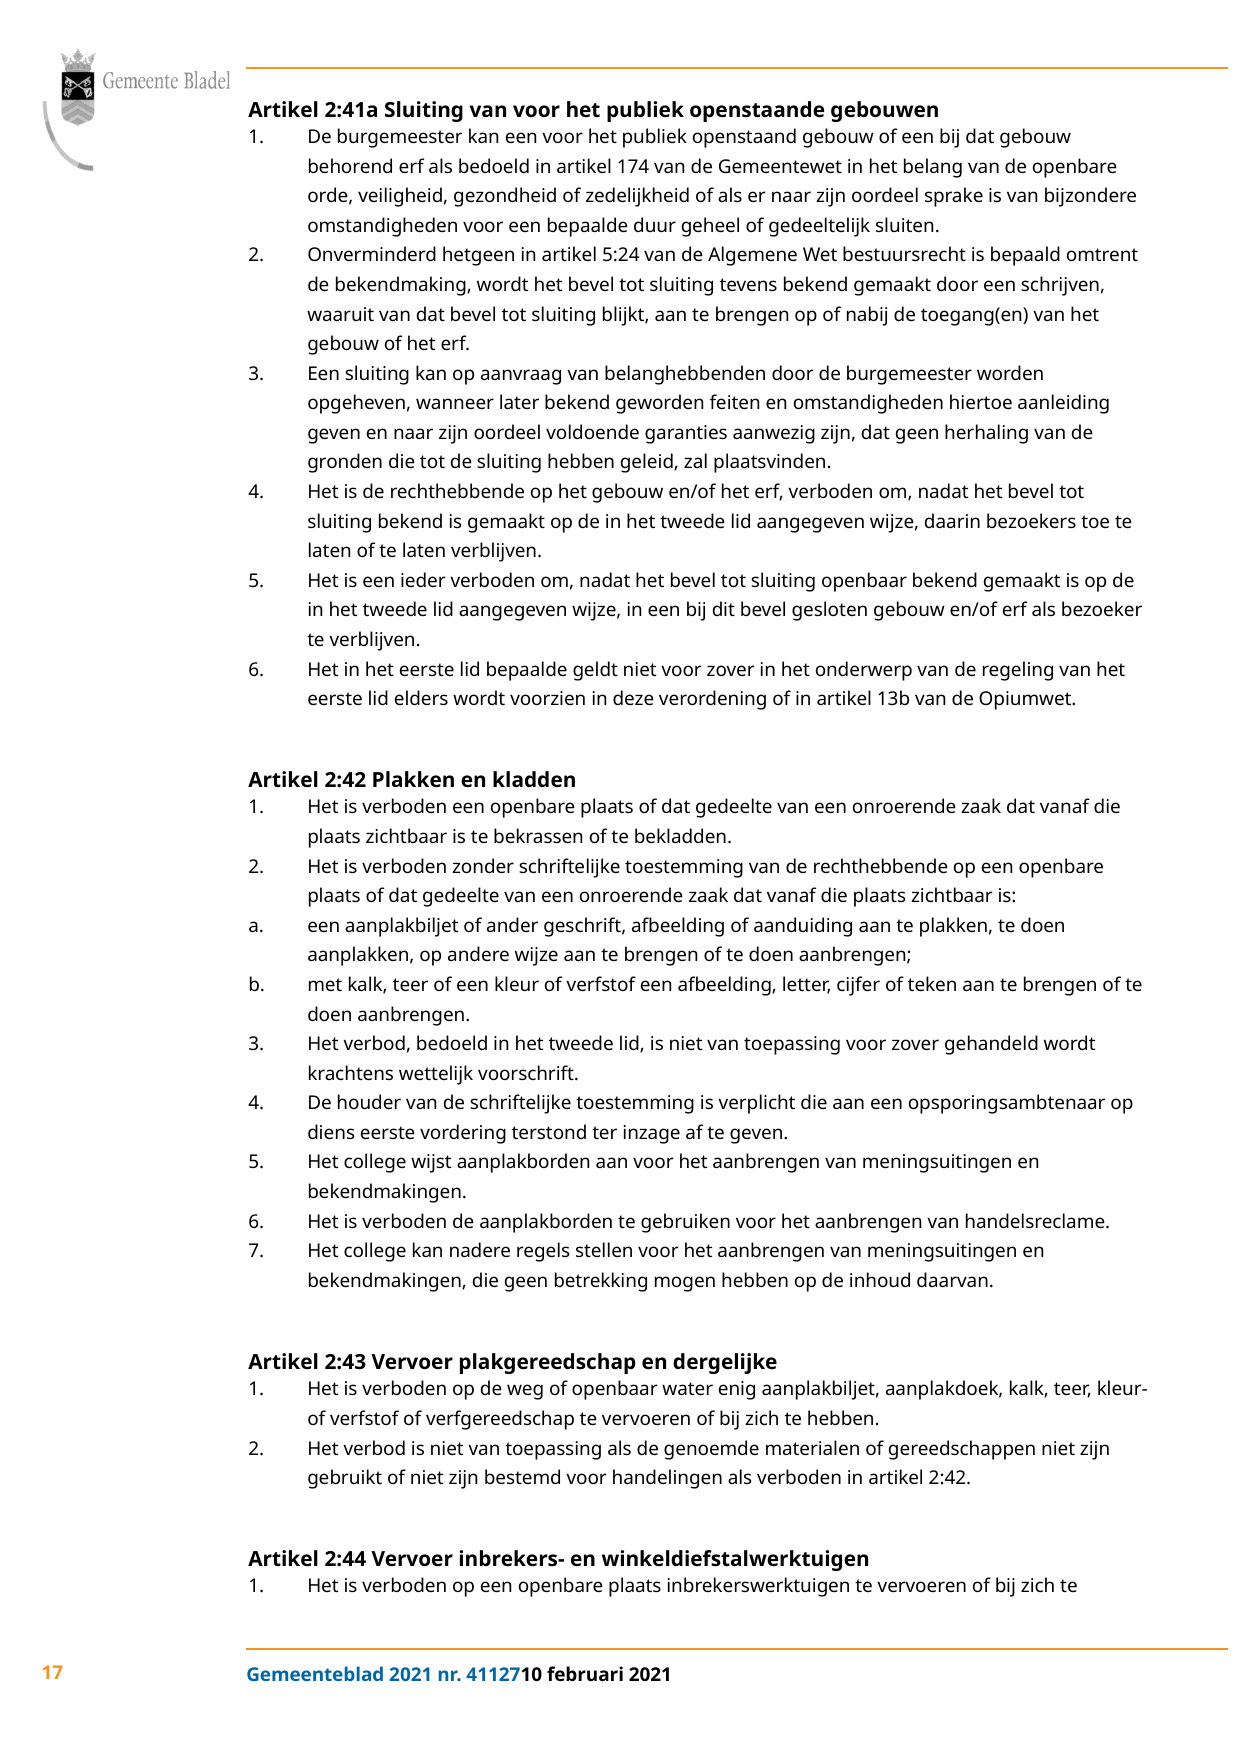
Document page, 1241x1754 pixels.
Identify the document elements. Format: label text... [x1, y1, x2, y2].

list Het is verboden de aanplakborden te gebruiken voor het aanbrengen van handelsreclame. [248, 1208, 1152, 1234]
list Het is verboden op een openbare plaats inbrekerswerktuigen te vervoeren of bij zich te [248, 1573, 1152, 1598]
list Het is verboden zonder schriftelijke toestemming van de rechthebbende op een openbare plaats of dat gedeelte van een onroerende zaak dat vanaf die plaats zichtbaar is: [248, 853, 1152, 908]
list Onverminderd hetgeen in artikel 5:24 van de Algemene Wet bestuursrecht is bepaald omtrent de bekendmaking, wordt het bevel tot sluiting tevens bekend gemaakt door een schrijven, waaruit van dat bevel tot sluiting blijkt, aan te brengen op of nabij de toegang(en) van het gebouw of het erf. [248, 242, 1152, 356]
list een aanplakbiljet of ander geschrift, afbeelding of aanduiding aan te plakken, te doen aanplakken, op andere wijze aan te brengen of te doen aanbrengen; [248, 912, 1152, 967]
list De burgemeester kan een voor het publiek openstaand gebouw of een bij dat gebouw behorend erf als bedoeld in artikel 174 van de Gemeentewet in het belang van de openbare orde, veiligheid, gezondheid of zedelijkheid of als er naar zijn oordeel sprake is van bijzondere omstandigheden voor een bepaalde duur geheel of gedeeltelijk sluiten. [248, 123, 1152, 238]
list Het is verboden een openbare plaats of dat gedeelte van een onroerende zaak dat vanaf die plaats zichtbaar is te bekrassen of te bekladden. [248, 794, 1152, 849]
text Artikel 2:44 Vervoer inbrekers- en winkeldiefstalwerktuigen [248, 1544, 1152, 1573]
text Artikel 2:43 Vervoer plakgereedschap en dergelijke [248, 1347, 1152, 1376]
list Het is een ieder verboden om, nadat het bevel tot sluiting openbaar bekend gemaakt is op de in het tweede lid aangegeven wijze, in een bij dit bevel gesloten gebouw en/of erf als bezoeker te verblijven. [248, 567, 1152, 652]
list met kalk, teer of een kleur of verfstof een afbeelding, letter, cijfer of teken aan te brengen of te doen aanbrengen. [248, 971, 1152, 1027]
list Het verbod is niet van toepassing als de genoemde materialen of gereedschappen niet zijn gebruikt of niet zijn bestemd voor handelingen als verboden in artikel 2:42. [248, 1435, 1152, 1490]
list De houder van de schriftelijke toestemming is verplicht die aan een opsporingsambtenaar op diens eerste vordering terstond ter inzage af te geven. [248, 1089, 1152, 1145]
text Artikel 2:41a Sluiting van voor het publiek openstaande gebouwen [248, 95, 1152, 123]
list Een sluiting kan op aanvraag van belanghebbenden door de burgemeester worden opgeheven, wanneer later bekend geworden feiten en omstandigheden hiertoe aanleiding geven en naar zijn oordeel voldoende garanties aanwezig zijn, dat geen herhaling van de gronden die tot de sluiting hebben geleid, zal plaatsvinden. [248, 360, 1152, 474]
text Artikel 2:42 Plakken en kladden [248, 765, 1152, 794]
list Het is de rechthebbende op het gebouw en/of het erf, verboden om, nadat het bevel tot sluiting bekend is gemaakt op de in het tweede lid aangegeven wijze, daarin bezoekers toe te laten of te laten verblijven. [248, 478, 1152, 563]
list Het college kan nadere regels stellen voor het aanbrengen van meningsuitingen en bekendmakingen, die geen betrekking mogen hebben op de inhoud daarvan. [248, 1237, 1152, 1293]
list Het verbod, bedoeld in het tweede lid, is niet van toepassing voor zover gehandeld wordt krachtens wettelijk voorschrift. [248, 1030, 1152, 1086]
picture [41, 47, 231, 172]
list Het is verboden op de weg of openbaar water enig aanplakbiljet, aanplakdoek, kalk, teer, kleur- of verfstof of verfgereedschap te vervoeren of bij zich te hebben. [248, 1376, 1152, 1431]
list Het in het eerste lid bepaalde geldt niet voor zover in het onderwerp van de regeling van het eerste lid elders wordt voorzien in deze verordening of in artikel 13b van de Opiumwet. [248, 656, 1152, 711]
list Het college wijst aanplakborden aan voor het aanbrengen van meningsuitingen en bekendmakingen. [248, 1149, 1152, 1204]
